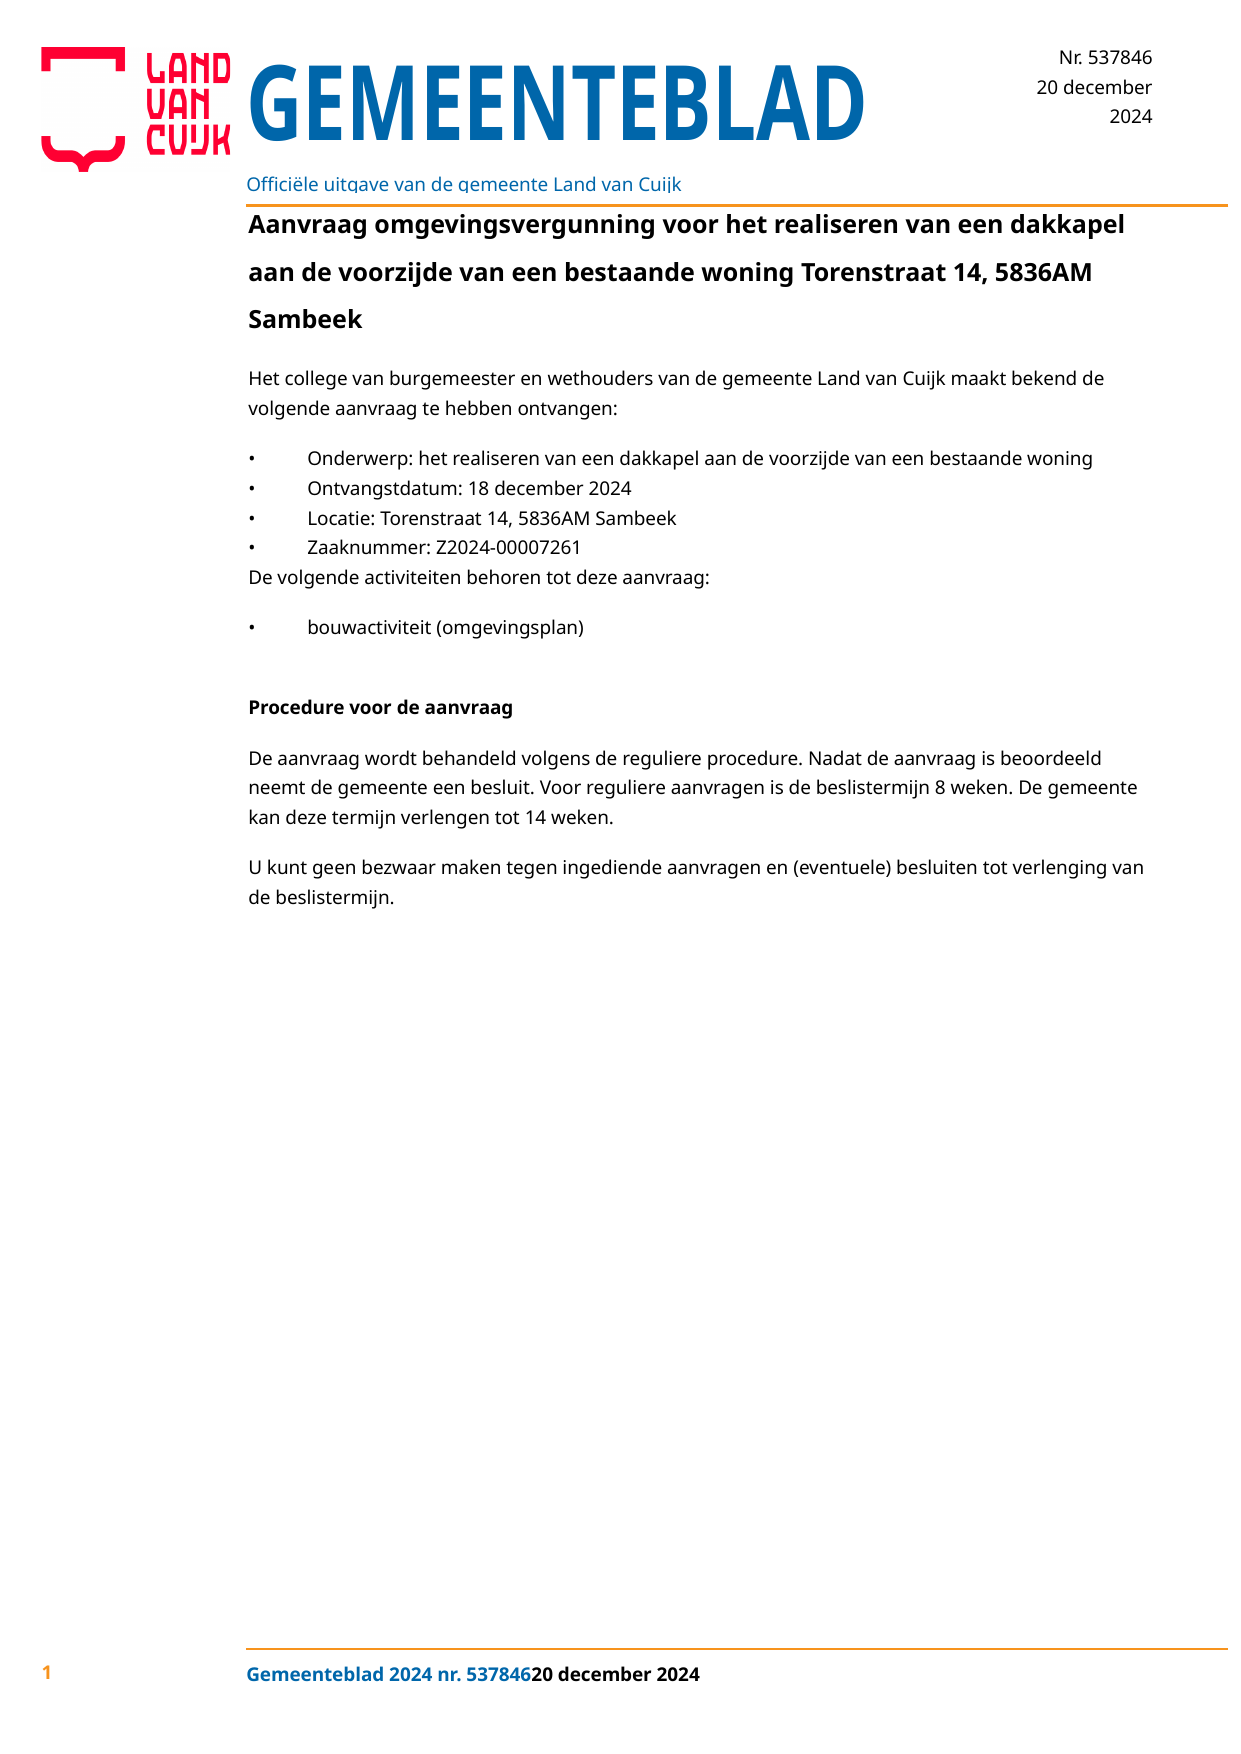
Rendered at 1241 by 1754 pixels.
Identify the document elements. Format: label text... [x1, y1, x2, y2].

list bouwactiviteit (omgevingsplan) [248, 614, 1152, 640]
picture [41, 47, 231, 172]
text De aanvraag wordt behandeld volgens de reguliere procedure. Nadat de aanvraag is beoordeeld neemt de gemeente een besluit. Voor reguliere aanvragen is de beslistermijn 8 weken. De gemeente kan deze termijn verlengen tot 14 weken. [248, 745, 1152, 829]
list Zaaknummer: Z2024-00007261 [248, 534, 1152, 560]
text U kunt geen bezwaar maken tegen ingediende aanvragen en (eventuele) besluiten tot verlenging van de beslistermijn. [248, 854, 1152, 909]
text De volgende activiteiten behoren tot deze aanvraag: [248, 564, 1152, 589]
list Ontvangstdatum: 18 december 2024 [248, 475, 1152, 501]
text Aanvraag omgevingsvergunning voor het realiseren van een dakkapel aan de voorzijde van een bestaande woning Torenstraat 14, 5836AM Sambeek [248, 207, 1152, 336]
text Procedure voor de aanvraag [248, 694, 1152, 720]
list Locatie: Torenstraat 14, 5836AM Sambeek [248, 505, 1152, 530]
list Onderwerp: het realiseren van een dakkapel aan de voorzijde van een bestaande woning [248, 446, 1152, 471]
text Het college van burgemeester en wethouders van de gemeente Land van Cuijk maakt bekend de volgende aanvraag te hebben ontvangen: [248, 366, 1152, 421]
